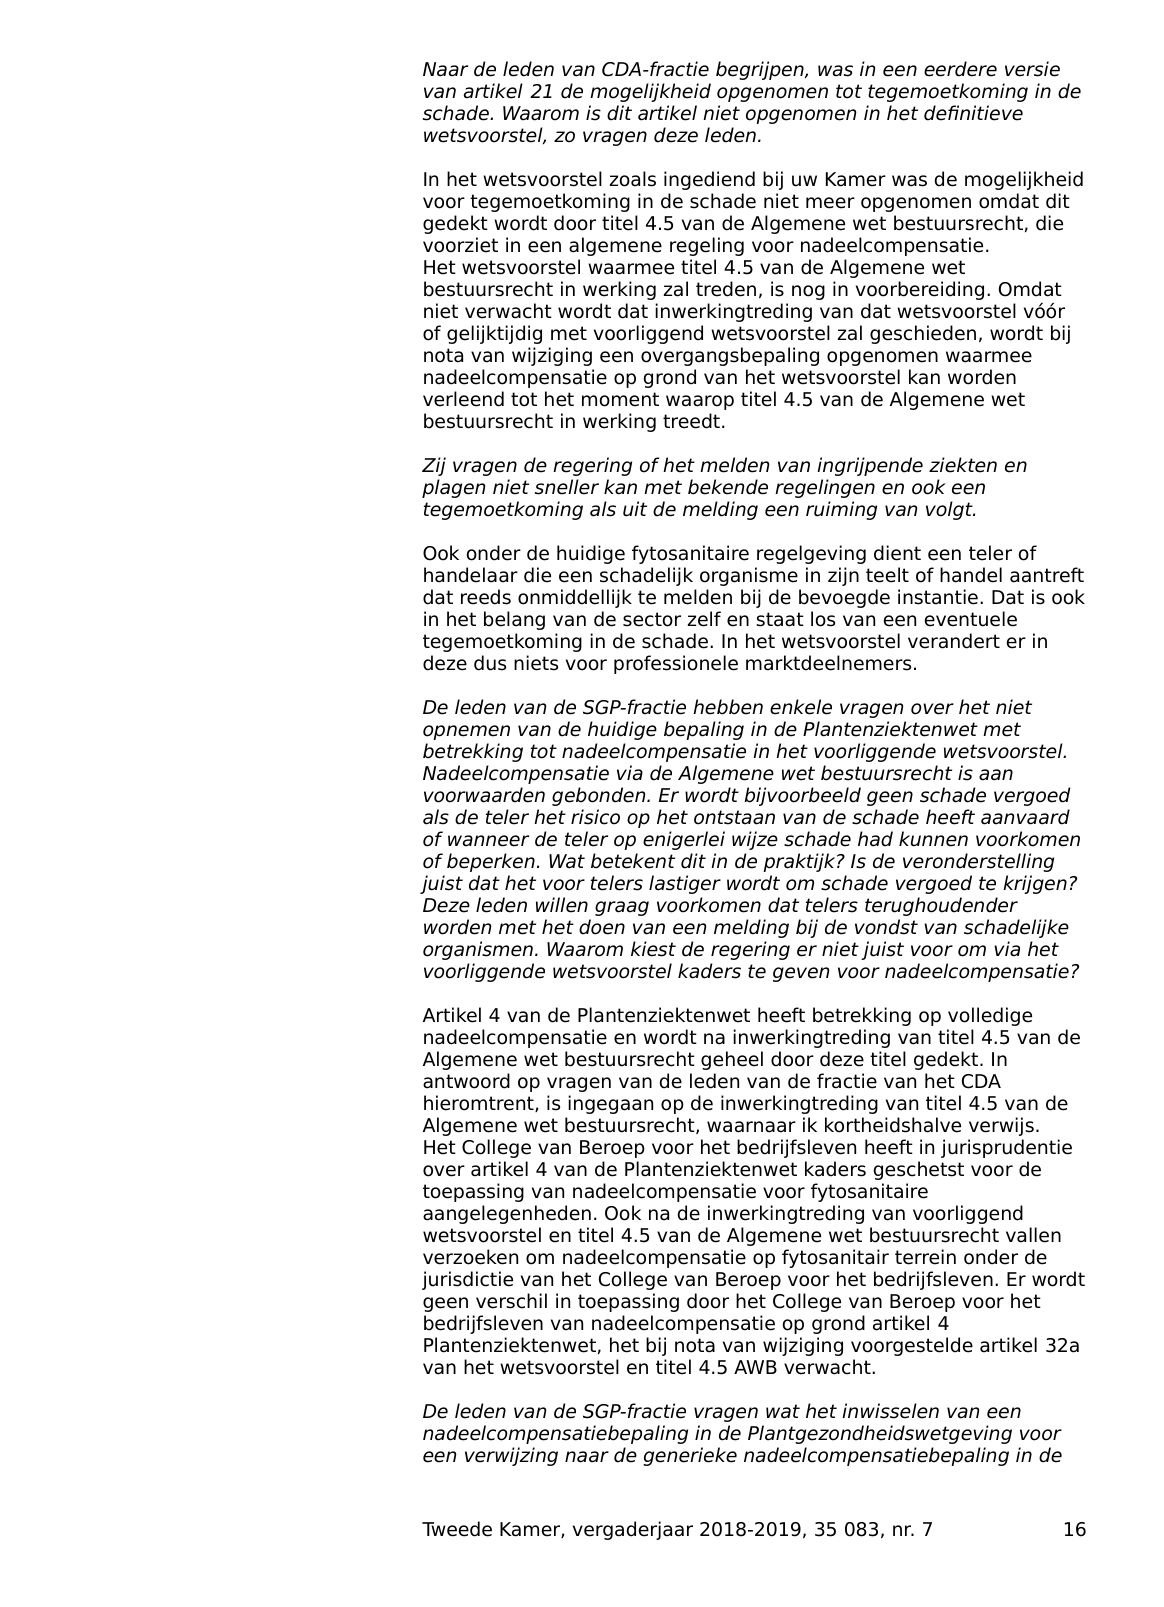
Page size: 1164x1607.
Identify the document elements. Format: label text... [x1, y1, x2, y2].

text Zij vragen de regering of het melden van ingrijpende ziekten en plagen niet sneller kan met bekende regelingen en ook een tegemoetkoming als uit de melding een ruiming van volgt. [422, 455, 1087, 521]
text Artikel 4 van de Plantenziektenwet heeft betrekking op volledige nadeelcompensatie en wordt na inwerkingtreding van titel 4.5 van de Algemene wet bestuursrecht geheel door deze titel gedekt. In antwoord op vragen van de leden van de fractie van het CDA hieromtrent, is ingegaan op de inwerkingtreding van titel 4.5 van de Algemene wet bestuursrecht, waarnaar ik kortheidshalve verwijs. [422, 1005, 1087, 1137]
text In het wetsvoorstel zoals ingediend bij uw Kamer was de mogelijkheid voor tegemoetkoming in de schade niet meer opgenomen omdat dit gedekt wordt door titel 4.5 van de Algemene wet bestuursrecht, die voorziet in een algemene regeling voor nadeelcompensatie. [422, 169, 1087, 257]
text Ook onder de huidige fytosanitaire regelgeving dient een teler of handelaar die een schadelijk organisme in zijn teelt of handel aantreft dat reeds onmiddellijk te melden bij de bevoegde instantie. Dat is ook in het belang van de sector zelf en staat los van een eventuele tegemoetkoming in de schade. In het wetsvoorstel verandert er in deze dus niets voor professionele marktdeelnemers. [422, 543, 1087, 675]
text Naar de leden van CDA-fractie begrijpen, was in een eerdere versie van artikel 21 de mogelijkheid opgenomen tot tegemoetkoming in de schade. Waarom is dit artikel niet opgenomen in het definitieve wetsvoorstel, zo vragen deze leden. [422, 59, 1087, 147]
text Het College van Beroep voor het bedrijfsleven heeft in jurisprudentie over artikel 4 van de Plantenziektenwet kaders geschetst voor de toepassing van nadeelcompensatie voor fytosanitaire aangelegenheden. Ook na de inwerkingtreding van voorliggend wetsvoorstel en titel 4.5 van de Algemene wet bestuursrecht vallen verzoeken om nadeelcompensatie op fytosanitair terrein onder de jurisdictie van het College van Beroep voor het bedrijfsleven. Er wordt geen verschil in toepassing door het College van Beroep voor het bedrijfsleven van nadeelcompensatie op grond artikel 4 Plantenziektenwet, het bij nota van wijziging voorgestelde artikel 32a van het wetsvoorstel en titel 4.5 AWB verwacht. [422, 1137, 1087, 1379]
text Het wetsvoorstel waarmee titel 4.5 van de Algemene wet bestuursrecht in werking zal treden, is nog in voorbereiding. Omdat niet verwacht wordt dat inwerkingtreding van dat wetsvoorstel vóór of gelijktijdig met voorliggend wetsvoorstel zal geschieden, wordt bij nota van wijziging een overgangsbepaling opgenomen waarmee nadeelcompensatie op grond van het wetsvoorstel kan worden verleend tot het moment waarop titel 4.5 van de Algemene wet bestuursrecht in werking treedt. [422, 257, 1087, 433]
text De leden van de SGP-fractie hebben enkele vragen over het niet opnemen van de huidige bepaling in de Plantenziektenwet met betrekking tot nadeelcompensatie in het voorliggende wetsvoorstel. Nadeelcompensatie via de Algemene wet bestuursrecht is aan voorwaarden gebonden. Er wordt bijvoorbeeld geen schade vergoed als de teler het risico op het ontstaan van de schade heeft aanvaard of wanneer de teler op enigerlei wijze schade had kunnen voorkomen of beperken. Wat betekent dit in de praktijk? Is de veronderstelling juist dat het voor telers lastiger wordt om schade vergoed te krijgen? Deze leden willen graag voorkomen dat telers terughoudender worden met het doen van een melding bij de vondst van schadelijke organismen. Waarom kiest de regering er niet juist voor om via het voorliggende wetsvoorstel kaders te geven voor nadeelcompensatie? [422, 697, 1087, 983]
text De leden van de SGP-fractie vragen wat het inwisselen van een nadeelcompensatiebepaling in de Plantgezondheidswetgeving voor een verwijzing naar de generieke nadeelcompensatiebepaling in de [422, 1401, 1087, 1467]
